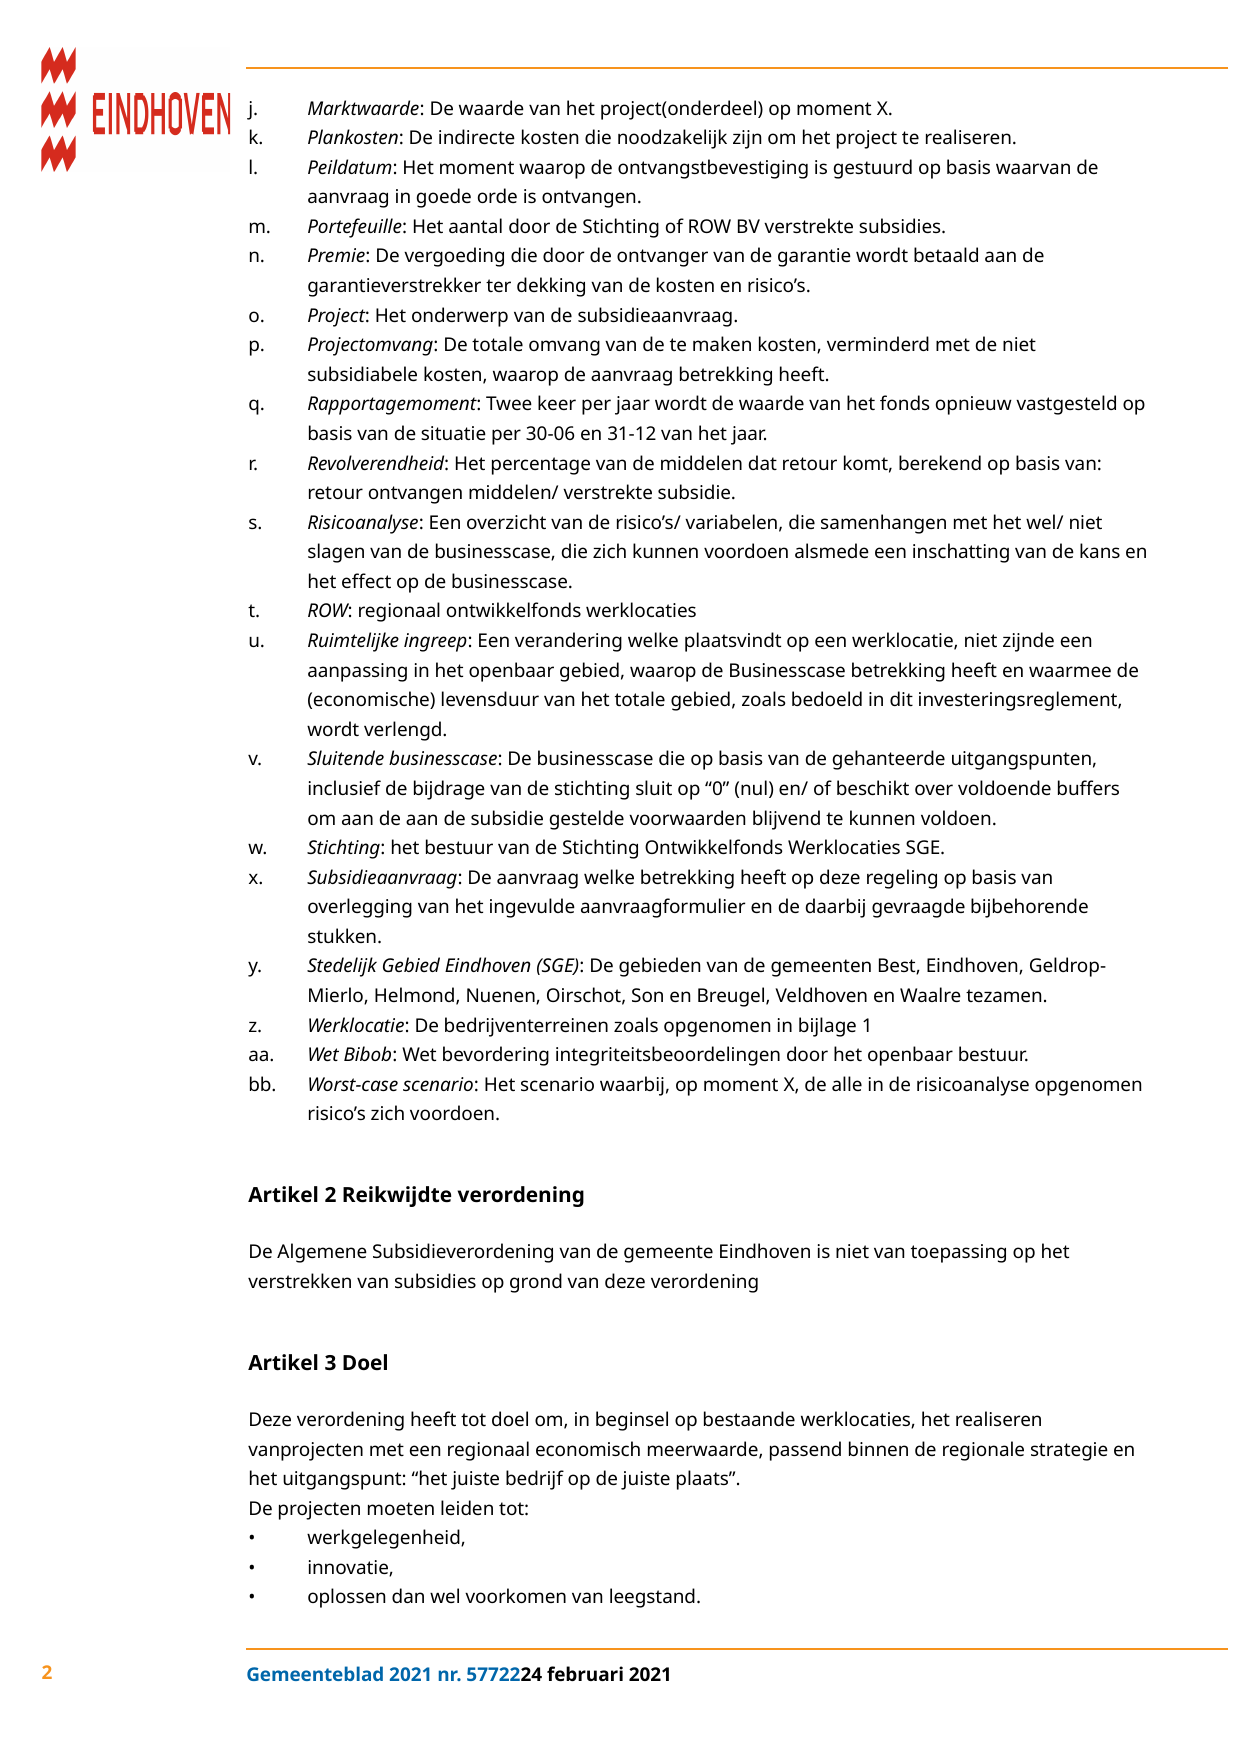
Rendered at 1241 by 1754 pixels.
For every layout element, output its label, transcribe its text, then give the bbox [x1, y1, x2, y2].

list werkgelegenheid, [248, 1524, 1152, 1550]
list Wet Bibob: Wet bevordering integriteitsbeoordelingen door het openbaar bestuur. [248, 1041, 1152, 1067]
picture [41, 47, 231, 172]
list oplossen dan wel voorkomen van leegstand. [248, 1584, 1152, 1609]
list Rapportagemoment: Twee keer per jaar wordt de waarde van het fonds opnieuw vastgesteld op basis van de situatie per 30-06 en 31-12 van het jaar. [248, 391, 1152, 446]
list Risicoanalyse: Een overzicht van de risico’s/ variabelen, die samenhangen met het wel/ niet slagen van de businesscase, die zich kunnen voordoen alsmede een inschatting van de kans en het effect op de businesscase. [248, 509, 1152, 594]
list Marktwaarde: De waarde van het project(onderdeel) op moment X. [248, 95, 1152, 121]
list ROW: regionaal ontwikkelfonds werklocaties [248, 598, 1152, 623]
list Peildatum: Het moment waarop de ontvangstbevestiging is gestuurd op basis waarvan de aanvraag in goede orde is ontvangen. [248, 154, 1152, 209]
list Portefeuille: Het aantal door de Stichting of ROW BV verstrekte subsidies. [248, 213, 1152, 239]
list Subsidieaanvraag: De aanvraag welke betrekking heeft op deze regeling op basis van overlegging van het ingevulde aanvraagformulier en de daarbij gevraagde bijbehorende stukken. [248, 864, 1152, 949]
list Worst-case scenario: Het scenario waarbij, op moment X, de alle in de risicoanalyse opgenomen risico’s zich voordoen. [248, 1071, 1152, 1126]
list Stedelijk Gebied Eindhoven (SGE): De gebieden van de gemeenten Best, Eindhoven, Geldrop-Mierlo, Helmond, Nuenen, Oirschot, Son en Breugel, Veldhoven en Waalre tezamen. [248, 953, 1152, 1008]
list innovatie, [248, 1554, 1152, 1580]
list Revolverendheid: Het percentage van de middelen dat retour komt, berekend op basis van: retour ontvangen middelen/ verstrekte subsidie. [248, 450, 1152, 505]
text Artikel 3 Doel [248, 1348, 1152, 1377]
text Deze verordening heeft tot doel om, in beginsel op bestaande werklocaties, het realiseren vanprojecten met een regionaal economisch meerwaarde, passend binnen de regionale strategie en het uitgangspunt: “het juiste bedrijf op de juiste plaats”. [248, 1406, 1152, 1491]
list Project: Het onderwerp van de subsidieaanvraag. [248, 302, 1152, 328]
list Sluitende businesscase: De businesscase die op basis van de gehanteerde uitgangspunten, inclusief de bijdrage van de stichting sluit op “0” (nul) en/ of beschikt over voldoende buffers om aan de aan de subsidie gestelde voorwaarden blijvend te kunnen voldoen. [248, 746, 1152, 831]
text De projecten moeten leiden tot: [248, 1495, 1152, 1521]
list Werklocatie: De bedrijventerreinen zoals opgenomen in bijlage 1 [248, 1012, 1152, 1038]
list Projectomvang: De totale omvang van de te maken kosten, verminderd met de niet subsidiabele kosten, waarop de aanvraag betrekking heeft. [248, 331, 1152, 387]
list Premie: De vergoeding die door de ontvanger van de garantie wordt betaald aan de garantieverstrekker ter dekking van de kosten en risico’s. [248, 243, 1152, 298]
list Stichting: het bestuur van de Stichting Ontwikkelfonds Werklocaties SGE. [248, 834, 1152, 860]
list Plankosten: De indirecte kosten die noodzakelijk zijn om het project te realiseren. [248, 124, 1152, 150]
text De Algemene Subsidieverordening van de gemeente Eindhoven is niet van toepassing op het verstrekken van subsidies op grond van deze verordening [248, 1239, 1152, 1294]
list Ruimtelijke ingreep: Een verandering welke plaatsvindt op een werklocatie, niet zijnde een aanpassing in het openbaar gebied, waarop de Businesscase betrekking heeft en waarmee de (economische) levensduur van het totale gebied, zoals bedoeld in dit investeringsreglement, wordt verlengd. [248, 627, 1152, 742]
text Artikel 2 Reikwijdte verordening [248, 1181, 1152, 1209]
